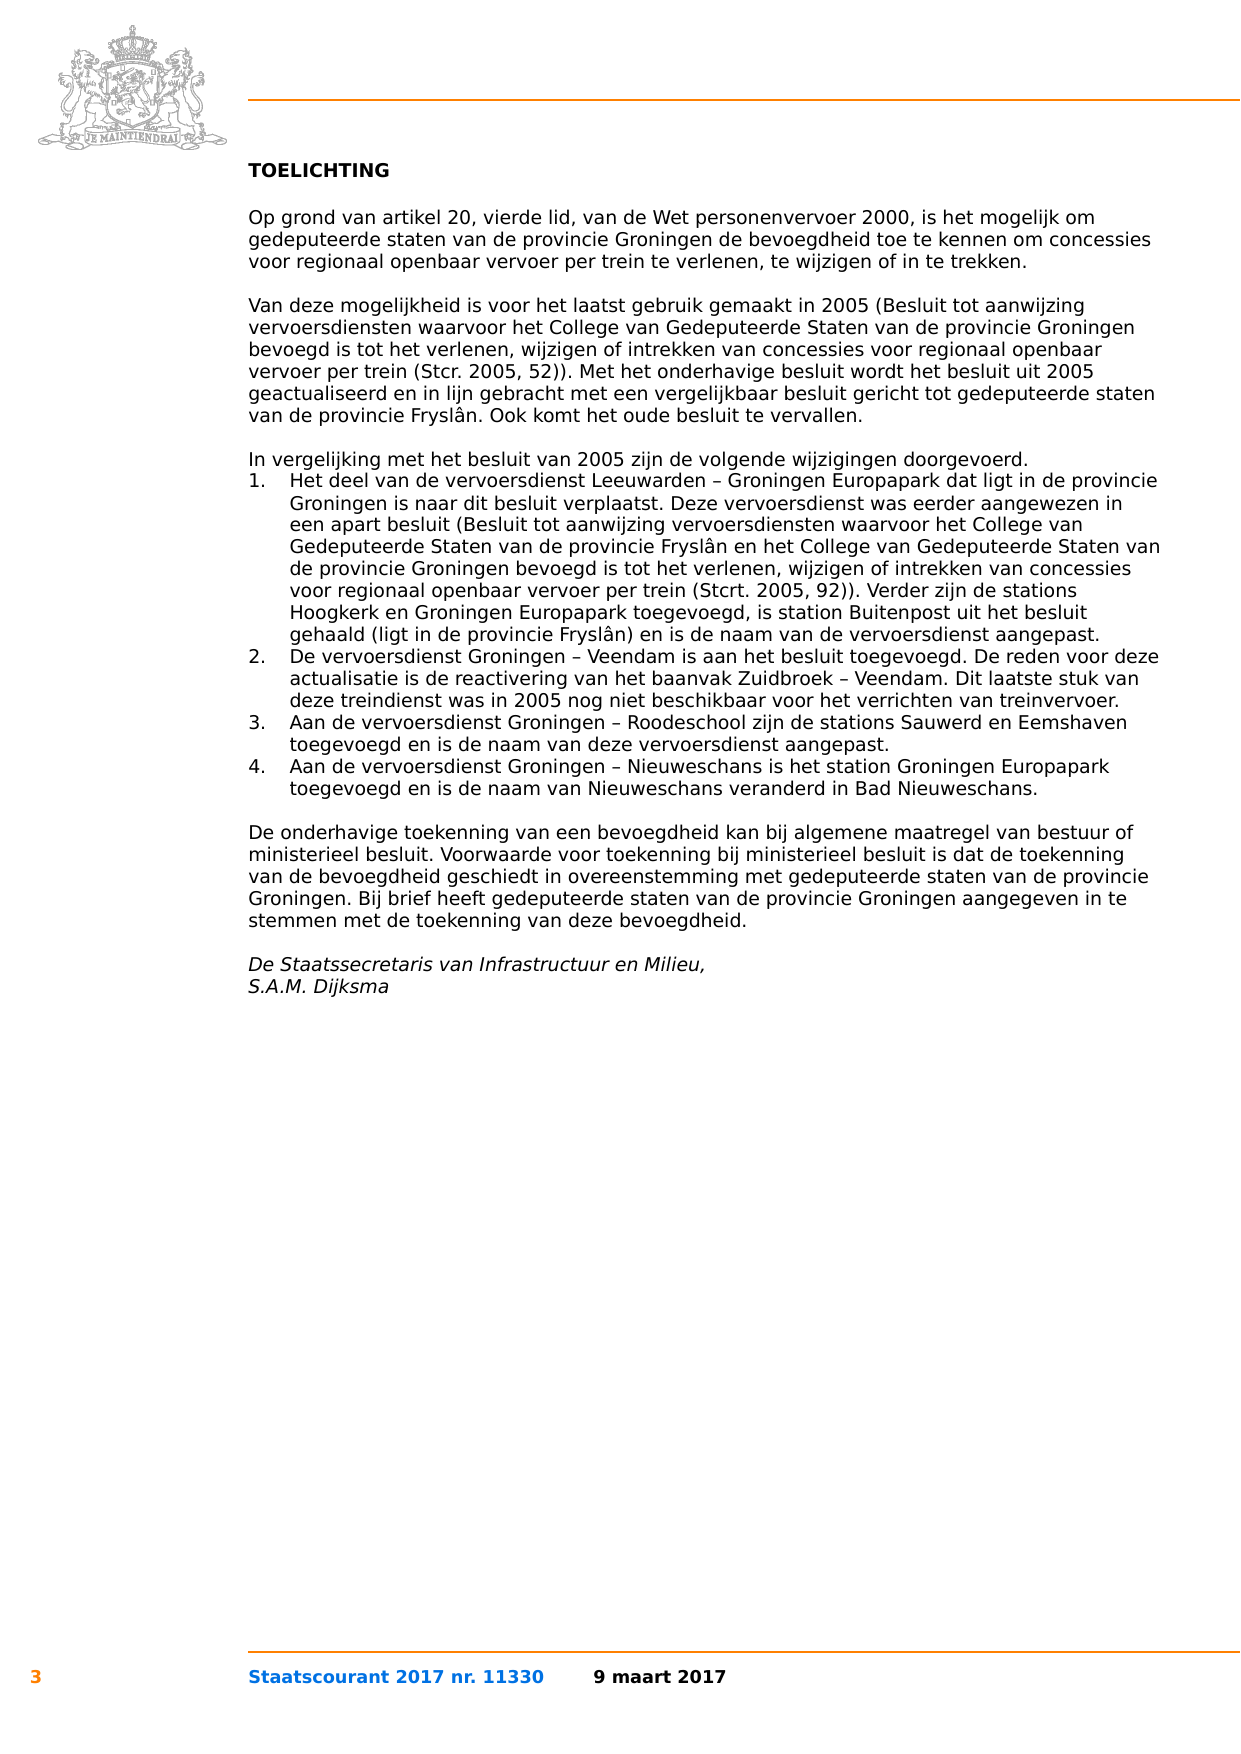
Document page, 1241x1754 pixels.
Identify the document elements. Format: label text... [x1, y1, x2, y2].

text In vergelijking met het besluit van 2005 zijn de volgende wijzigingen doorgevoerd. [248, 448, 1163, 470]
picture [38, 25, 227, 150]
text De onderhavige toekenning van een bevoegdheid kan bij algemene maatregel van bestuur of ministerieel besluit. Voorwaarde voor toekenning bij ministerieel besluit is dat de toekenning van de bevoegdheid geschiedt in overeenstemming met gedeputeerde staten van de provincie Groningen. Bij brief heeft gedeputeerde staten van de provincie Groningen aangegeven in te stemmen met de toekenning van deze bevoegdheid. [248, 822, 1163, 932]
text 3. Aan de vervoersdienst Groningen – Roodeschool zijn de stations Sauwerd en Eemshaven toegevoegd en is de naam van deze vervoersdienst aangepast. [248, 712, 1163, 756]
subtitle TOELICHTING [248, 160, 1163, 182]
text De Staatssecretaris van Infrastructuur en Milieu, S.A.M. Dijksma [248, 954, 1163, 998]
text 2. De vervoersdienst Groningen – Veendam is aan het besluit toegevoegd. De reden voor deze actualisatie is de reactivering van het baanvak Zuidbroek – Veendam. Dit laatste stuk van deze treindienst was in 2005 nog niet beschikbaar voor het verrichten van treinvervoer. [248, 646, 1163, 712]
text 1. Het deel van de vervoersdienst Leeuwarden – Groningen Europapark dat ligt in de provincie Groningen is naar dit besluit verplaatst. Deze vervoersdienst was eerder aangewezen in een apart besluit (Besluit tot aanwijzing vervoersdiensten waarvoor het College van Gedeputeerde Staten van de provincie Fryslân en het College van Gedeputeerde Staten van de provincie Groningen bevoegd is tot het verlenen, wijzigen of intrekken van concessies voor regionaal openbaar vervoer per trein (Stcrt. 2005, 92)). Verder zijn de stations Hoogkerk en Groningen Europapark toegevoegd, is station Buitenpost uit het besluit gehaald (ligt in de provincie Fryslân) en is de naam van de vervoersdienst aangepast. [248, 470, 1163, 646]
text Op grond van artikel 20, vierde lid, van de Wet personenvervoer 2000, is het mogelijk om gedeputeerde staten van de provincie Groningen de bevoegdheid toe te kennen om concessies voor regionaal openbaar vervoer per trein te verlenen, te wijzigen of in te trekken. [248, 207, 1163, 273]
text Van deze mogelijkheid is voor het laatst gebruik gemaakt in 2005 (Besluit tot aanwijzing vervoersdiensten waarvoor het College van Gedeputeerde Staten van de provincie Groningen bevoegd is tot het verlenen, wijzigen of intrekken van concessies voor regionaal openbaar vervoer per trein (Stcr. 2005, 52)). Met het onderhavige besluit wordt het besluit uit 2005 geactualiseerd en in lijn gebracht met een vergelijkbaar besluit gericht tot gedeputeerde staten van de provincie Fryslân. Ook komt het oude besluit te vervallen. [248, 295, 1163, 427]
text 4. Aan de vervoersdienst Groningen – Nieuweschans is het station Groningen Europapark toegevoegd en is de naam van Nieuweschans veranderd in Bad Nieuweschans. [248, 756, 1163, 800]
